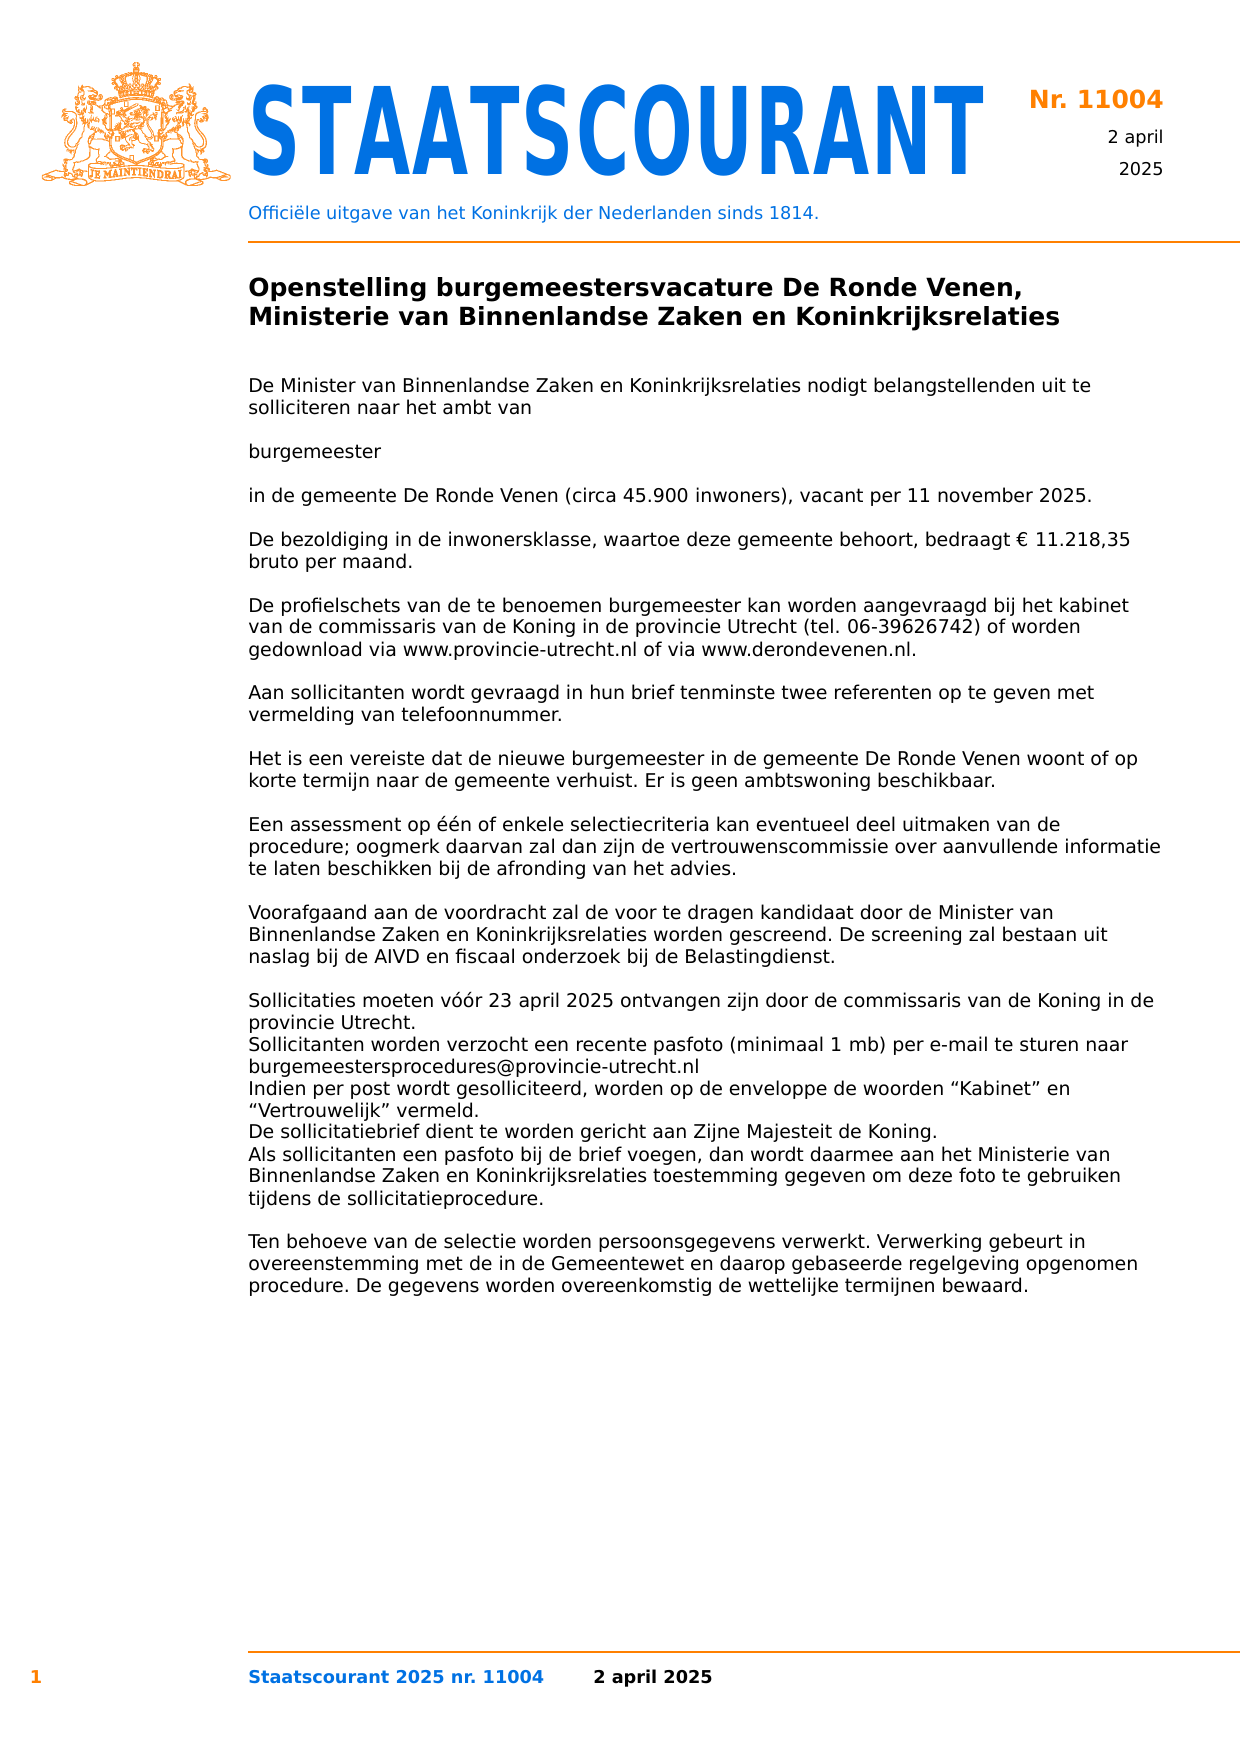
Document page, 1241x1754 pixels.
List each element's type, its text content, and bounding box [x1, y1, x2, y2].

text in de gemeente De Ronde Venen (circa 45.900 inwoners), vacant per 11 november 2025. [248, 485, 1163, 507]
text De profielschets van de te benoemen burgemeester kan worden aangevraagd bij het kabinet van de commissaris van de Koning in de provincie Utrecht (tel. 06-39626742) of worden gedownload via www.provincie-utrecht.nl of via www.derondevenen.nl. [248, 594, 1163, 660]
table_cell Officiële uitgave van het Koninkrijk der Nederlanden sinds 1814. [248, 203, 1240, 241]
table_cell 2 april [998, 121, 1240, 153]
table_cell 2025 [998, 153, 1240, 203]
text Sollicitanten worden verzocht een recente pasfoto (minimaal 1 mb) per e-mail te sturen naar burgemeestersprocedures@provincie-utrecht.nl [248, 1033, 1163, 1077]
table_header Nr. 11004 [998, 62, 1240, 121]
text Als sollicitanten een pasfoto bij de brief voegen, dan wordt daarmee aan het Ministerie van Binnenlandse Zaken en Koninkrijksrelaties toestemming gegeven om deze foto te gebruiken tijdens de sollicitatieprocedure. [248, 1143, 1163, 1209]
text burgemeester [248, 441, 1163, 463]
text Een assessment op één of enkele selectiecriteria kan eventueel deel uitmaken van de procedure; oogmerk daarvan zal dan zijn de vertrouwenscommissie over aanvullende informatie te laten beschikken bij de afronding van het advies. [248, 814, 1163, 880]
text Voorafgaand aan de voordracht zal de voor te dragen kandidaat door de Minister van Binnenlandse Zaken en Koninkrijksrelaties worden gescreend. De screening zal bestaan uit naslag bij de AIVD en fiscaal onderzoek bij de Belastingdienst. [248, 902, 1163, 968]
text Het is een vereiste dat de nieuwe burgemeester in de gemeente De Ronde Venen woont of op korte termijn naar de gemeente verhuist. Er is geen ambtswoning beschikbaar. [248, 748, 1163, 792]
subtitle Openstelling burgemeestersvacature De Ronde Venen, Ministerie van Binnenlandse Zaken en Koninkrijksrelaties [248, 273, 1163, 331]
text De sollicitatiebrief dient te worden gericht aan Zijne Majesteit de Koning. [248, 1121, 1163, 1143]
picture [41, 62, 231, 186]
text Aan sollicitanten wordt gevraagd in hun brief tenminste twee referenten op te geven met vermelding van telefoonnummer. [248, 682, 1163, 726]
text Ten behoeve van de selectie worden persoonsgegevens verwerkt. Verwerking gebeurt in overeenstemming met de in de Gemeentewet en daarop gebaseerde regelgeving opgenomen procedure. De gegevens worden overeenkomstig de wettelijke termijnen bewaard. [248, 1231, 1163, 1297]
text Sollicitaties moeten vóór 23 april 2025 ontvangen zijn door de commissaris van de Koning in de provincie Utrecht. [248, 989, 1163, 1033]
text De bezoldiging in de inwonersklasse, waartoe deze gemeente behoort, bedraagt € 11.218,35 bruto per maand. [248, 529, 1163, 573]
table_header [25, 62, 248, 241]
text Indien per post wordt gesolliciteerd, worden op de enveloppe de woorden “Kabinet” en “Vertrouwelijk” vermeld. [248, 1077, 1163, 1121]
table_header STAATSCOURANT [248, 62, 998, 203]
text De Minister van Binnenlandse Zaken en Koninkrijksrelaties nodigt belangstellenden uit te solliciteren naar het ambt van [248, 375, 1163, 419]
